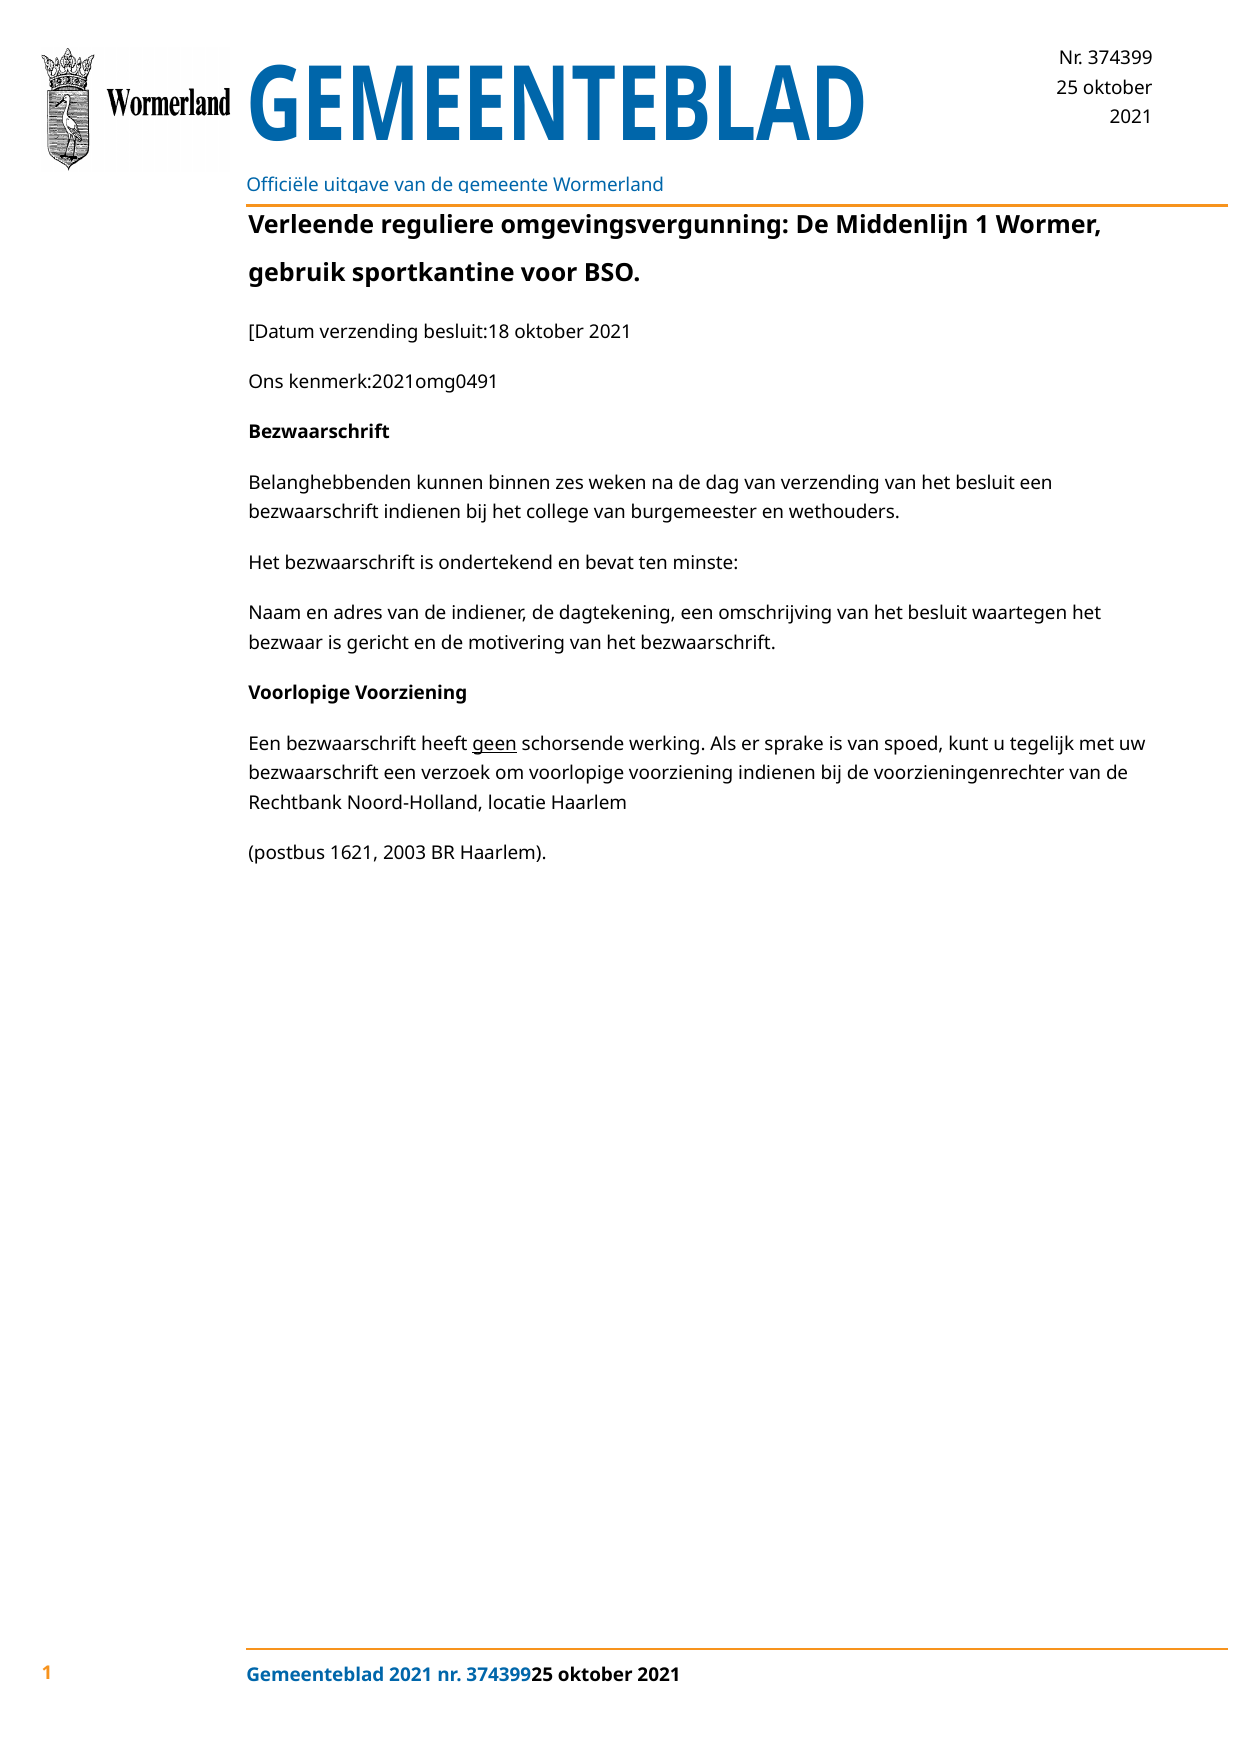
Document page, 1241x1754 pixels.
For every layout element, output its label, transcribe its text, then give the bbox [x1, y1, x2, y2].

text Ons kenmerk:2021omg0491 [248, 368, 1152, 394]
text Bezwaarschrift [248, 419, 1152, 444]
text Een bezwaarschrift heeft geen schorsende werking. Als er sprake is van spoed, kunt u tegelijk met uw bezwaarschrift een verzoek om voorlopige voorziening indienen bij de voorzieningenrechter van de Rechtbank Noord-Holland, locatie Haarlem [248, 730, 1152, 815]
text Voorlopige Voorziening [248, 679, 1152, 705]
text Het bezwaarschrift is ondertekend en bevat ten minste: [248, 549, 1152, 575]
text Verleende reguliere omgevingsvergunning: De Middenlijn 1 Wormer, gebruik sportkantine voor BSO. [248, 207, 1152, 288]
text (postbus 1621, 2003 BR Haarlem). [248, 839, 1152, 865]
text Naam en adres van de indiener, de dagtekening, een omschrijving van het besluit waartegen het bezwaar is gericht en de motivering van het bezwaarschrift. [248, 599, 1152, 655]
text Belanghebbenden kunnen binnen zes weken na de dag van verzending van het besluit een bezwaarschrift indienen bij het college van burgemeester en wethouders. [248, 469, 1152, 524]
text [Datum verzending besluit:18 oktober 2021 [248, 318, 1152, 344]
picture [41, 47, 231, 172]
